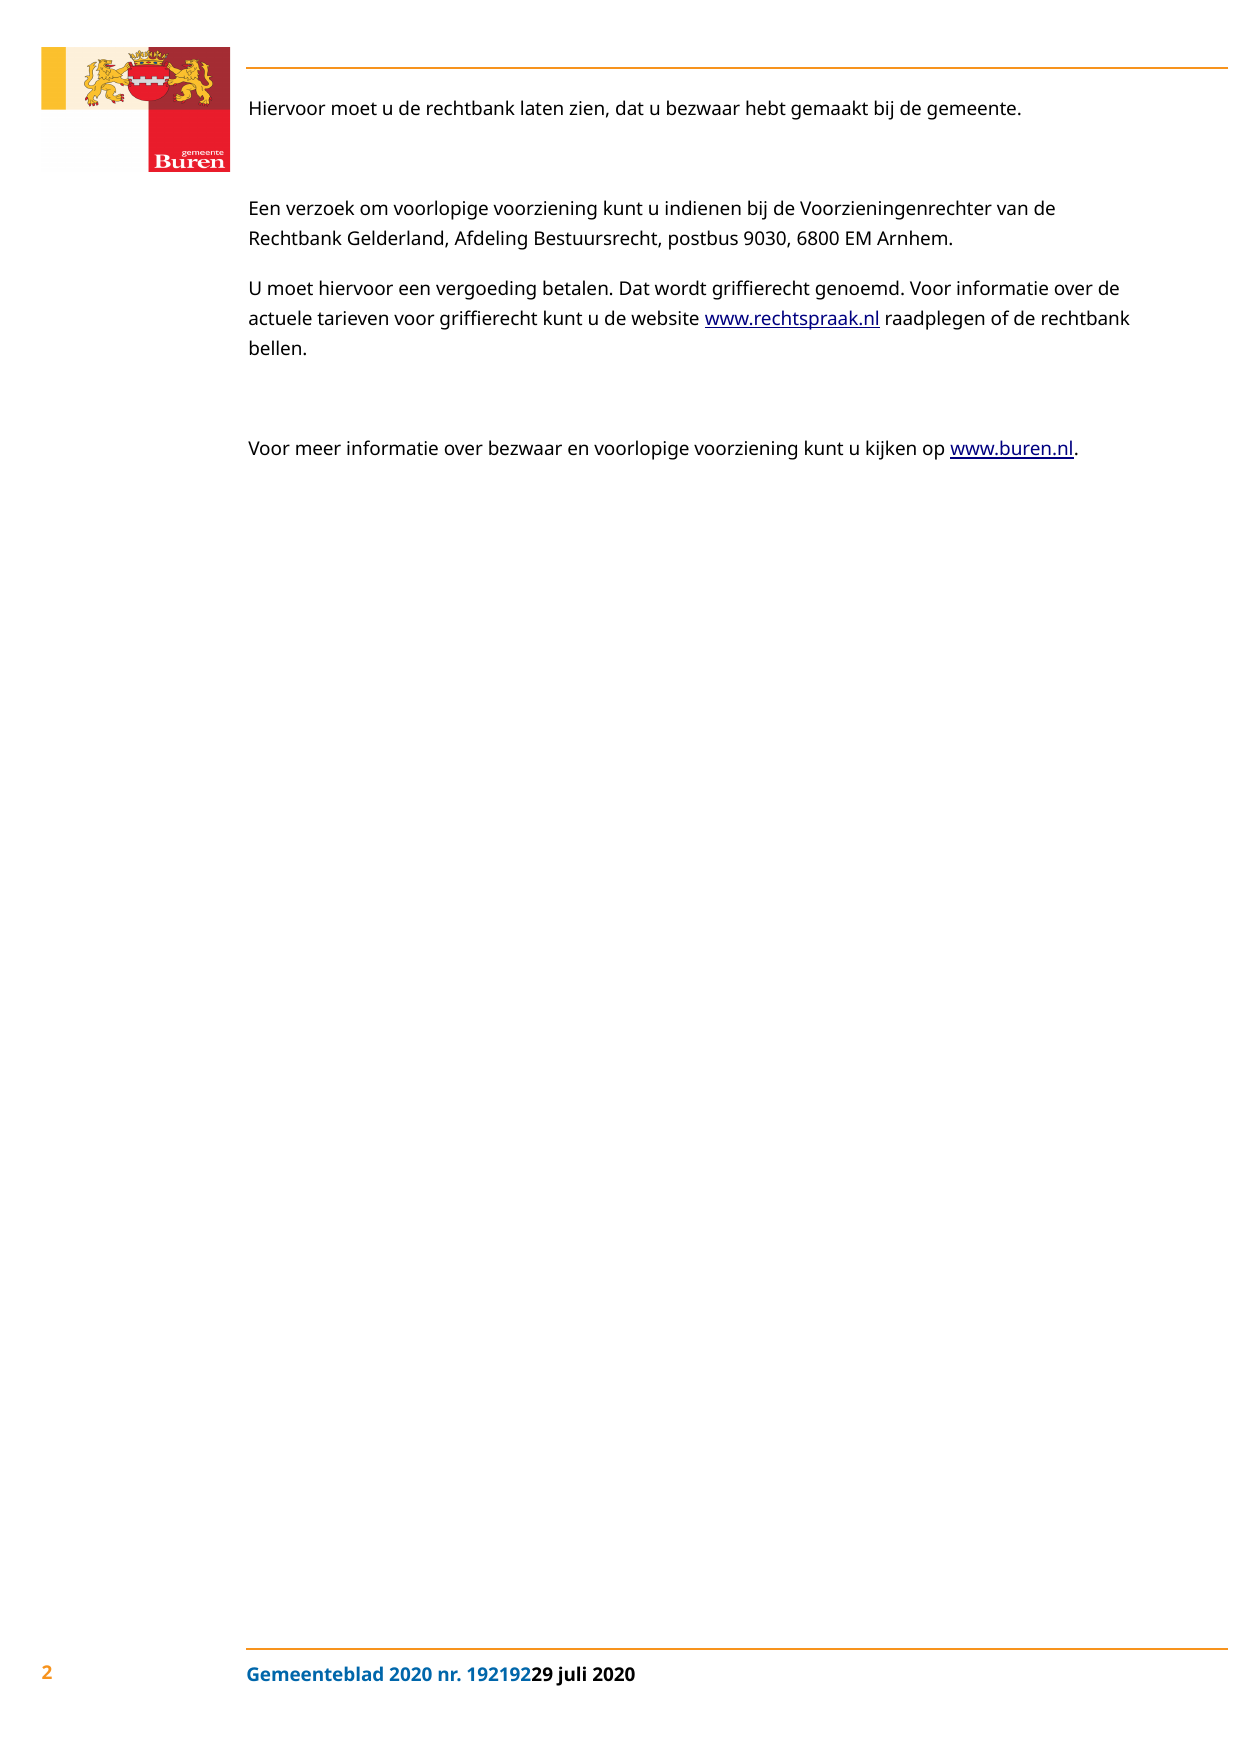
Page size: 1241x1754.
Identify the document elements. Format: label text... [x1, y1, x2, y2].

text Voor meer informatie over bezwaar en voorlopige voorziening kunt u kijken op www.buren.nl. [248, 436, 1152, 461]
text Hiervoor moet u de rechtbank laten zien, dat u bezwaar hebt gemaakt bij de gemeente. [248, 95, 1152, 121]
text Een verzoek om voorlopige voorziening kunt u indienen bij de Voorzieningenrechter van de Rechtbank Gelderland, Afdeling Bestuursrecht, postbus 9030, 6800 EM Arnhem. [248, 196, 1152, 251]
picture [41, 47, 231, 172]
text U moet hiervoor een vergoeding betalen. Dat wordt griffierecht genoemd. Voor informatie over de actuele tarieven voor griffierecht kunt u de website www.rechtspraak.nl raadplegen of de rechtbank bellen. [248, 276, 1152, 361]
